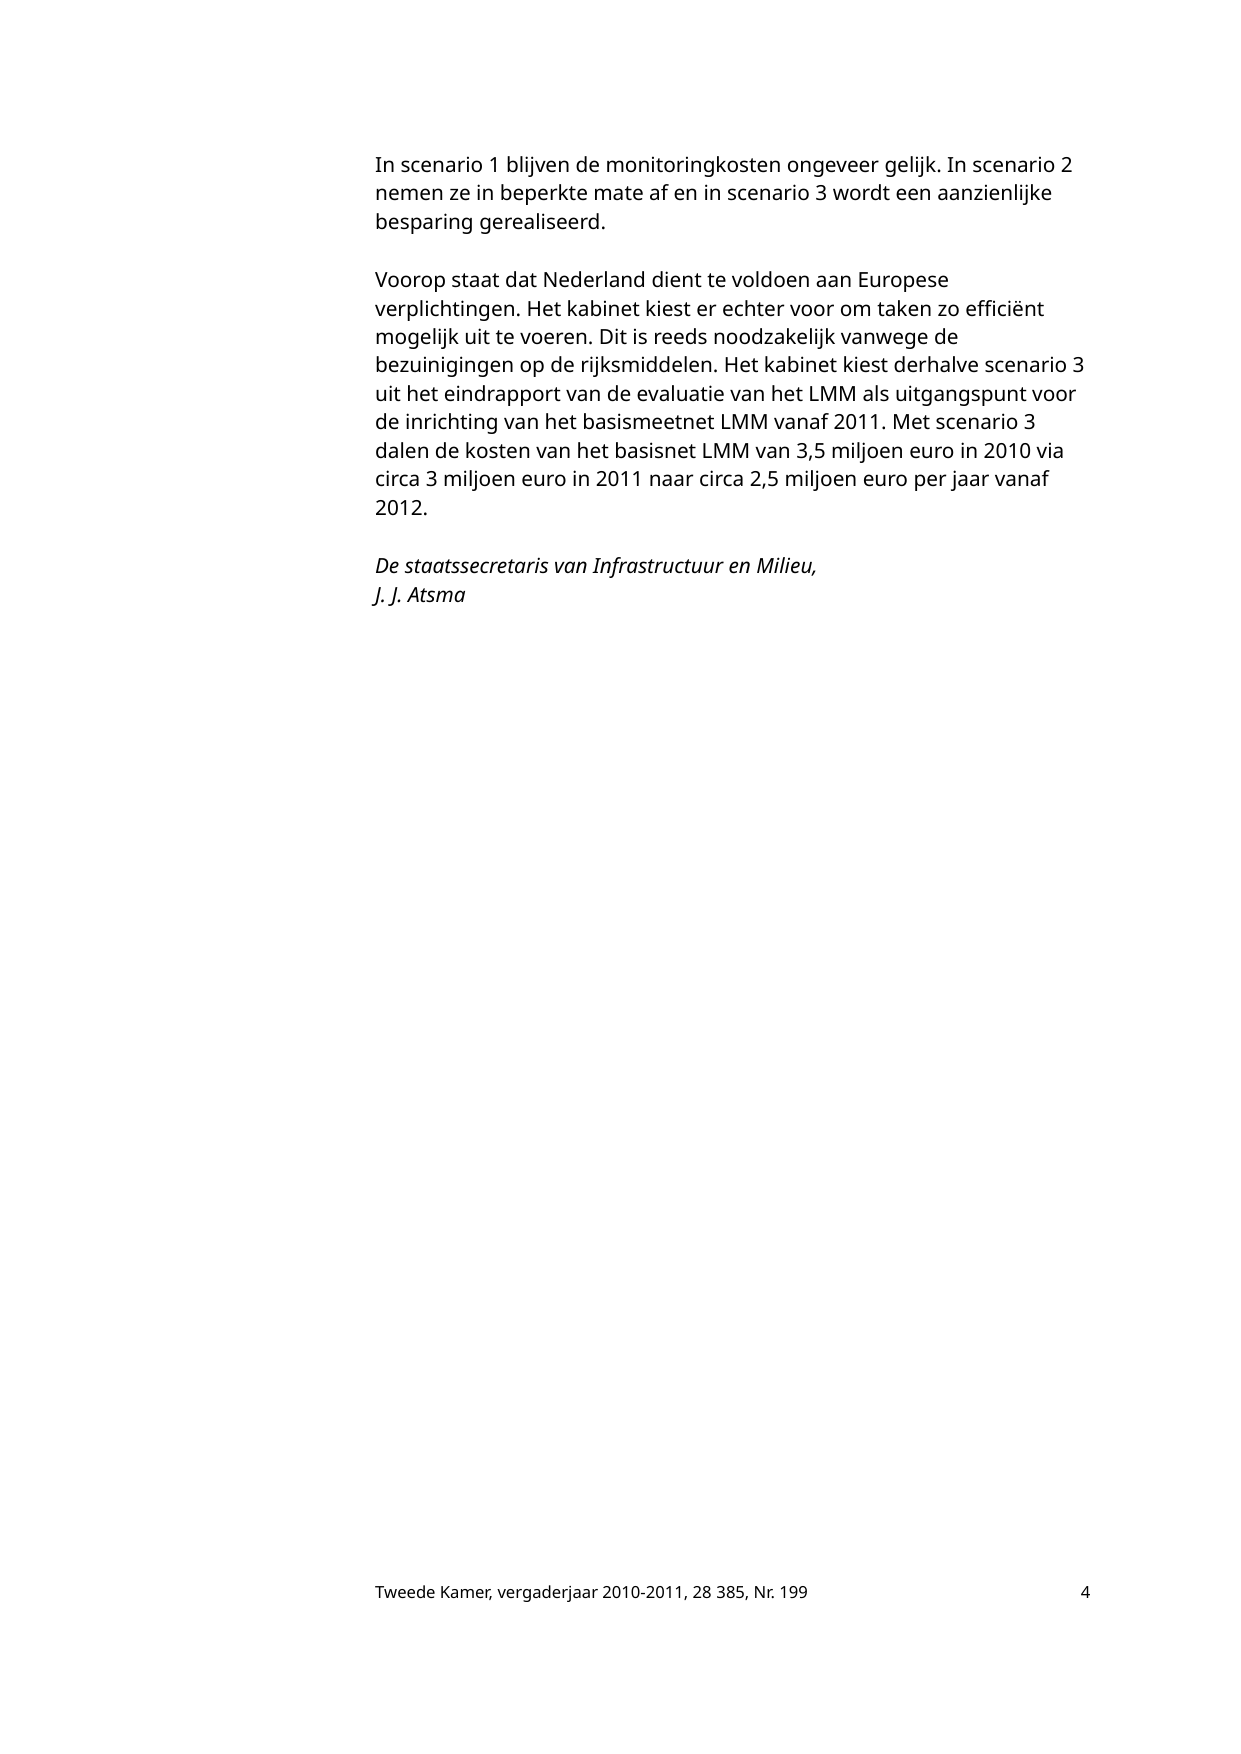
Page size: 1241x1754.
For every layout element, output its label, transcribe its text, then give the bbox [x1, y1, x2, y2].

text In scenario 1 blijven de monitoringkosten ongeveer gelijk. In scenario 2 nemen ze in beperkte mate af en in scenario 3 wordt een aanzienlijke besparing gerealiseerd. [375, 150, 1090, 235]
text Voorop staat dat Nederland dient te voldoen aan Europese verplichtingen. Het kabinet kiest er echter voor om taken zo efficiënt mogelijk uit te voeren. Dit is reeds noodzakelijk vanwege de bezuinigingen op de rijksmiddelen. Het kabinet kiest derhalve scenario 3 uit het eindrapport van de evaluatie van het LMM als uitgangspunt voor de inrichting van het basismeetnet LMM vanaf 2011. Met scenario 3 dalen de kosten van het basisnet LMM van 3,5 miljoen euro in 2010 via circa 3 miljoen euro in 2011 naar circa 2,5 miljoen euro per jaar vanaf 2012. [375, 265, 1090, 521]
text J. J. Atsma [375, 580, 1090, 608]
text De staatssecretaris van Infrastructuur en Milieu, [375, 551, 1090, 580]
